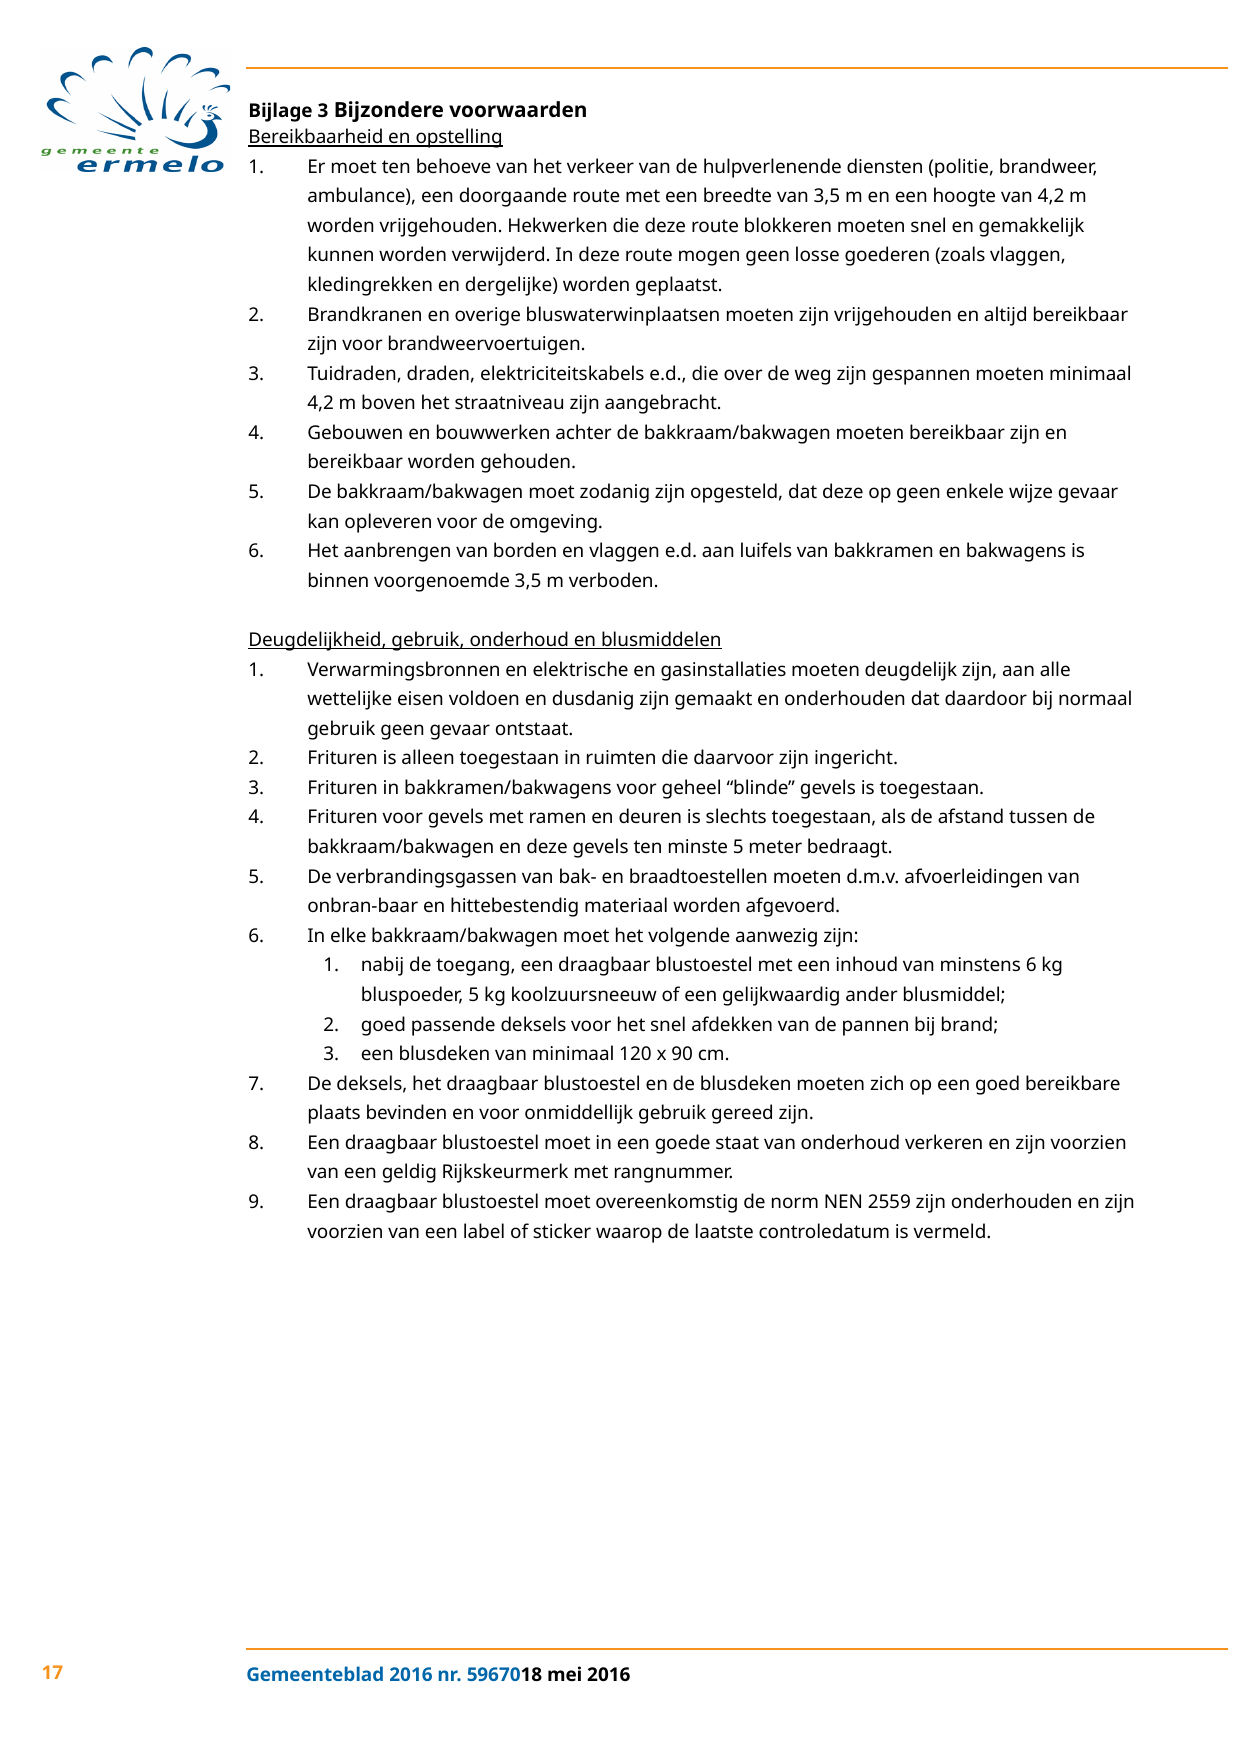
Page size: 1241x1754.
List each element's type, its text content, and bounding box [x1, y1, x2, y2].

text Bereikbaarheid en opstelling [248, 123, 1152, 149]
list nabij de toegang, een draagbaar blustoestel met een inhoud van minstens 6 kg bluspoeder, 5 kg koolzuursneeuw of een gelijkwaardig ander blusmiddel; [323, 952, 1152, 1007]
text Deugdelijkheid, gebruik, onderhoud en blusmiddelen [248, 626, 1152, 652]
list Gebouwen en bouwwerken achter de bakkraam/bakwagen moeten bereikbaar zijn en bereikbaar worden gehouden. [248, 419, 1152, 474]
picture [41, 47, 231, 172]
list Frituren is alleen toegestaan in ruimten die daarvoor zijn ingericht. [248, 744, 1152, 770]
list Brandkranen en overige bluswaterwinplaatsen moeten zijn vrijgehouden en altijd bereikbaar zijn voor brandweervoertuigen. [248, 301, 1152, 356]
list Het aanbrengen van borden en vlaggen e.d. aan luifels van bakkramen en bakwagens is binnen voorgenoemde 3,5 m verboden. [248, 537, 1152, 593]
list Verwarmingsbronnen en elektrische en gasinstallaties moeten deugdelijk zijn, aan alle wettelijke eisen voldoen en dusdanig zijn gemaakt en onderhouden dat daardoor bij normaal gebruik geen gevaar ontstaat. [248, 656, 1152, 741]
text Bijlage 3 Bijzondere voorwaarden [248, 95, 1152, 123]
list Er moet ten behoeve van het verkeer van de hulpverlenende diensten (politie, brandweer, ambulance), een doorgaande route met een breedte van 3,5 m en een hoogte van 4,2 m worden vrijgehouden. Hekwerken die deze route blokkeren moeten snel en gemakkelijk kunnen worden verwijderd. In deze route mogen geen losse goederen (zoals vlaggen, kledingrekken en dergelijke) worden geplaatst. [248, 153, 1152, 297]
list De bakkraam/bakwagen moet zodanig zijn opgesteld, dat deze op geen enkele wijze gevaar kan opleveren voor de omgeving. [248, 478, 1152, 534]
list Tuidraden, draden, elektriciteitskabels e.d., die over de weg zijn gespannen moeten minimaal 4,2 m boven het straatniveau zijn aangebracht. [248, 360, 1152, 415]
list Een draagbaar blustoestel moet overeenkomstig de norm NEN 2559 zijn onderhouden en zijn voorzien van een label of sticker waarop de laatste controledatum is vermeld. [248, 1188, 1152, 1244]
list een blusdeken van minimaal 120 x 90 cm. [323, 1040, 1152, 1066]
list Frituren voor gevels met ramen en deuren is slechts toegestaan, als de afstand tussen de bakkraam/bakwagen en deze gevels ten minste 5 meter bedraagt. [248, 804, 1152, 859]
list In elke bakkraam/bakwagen moet het volgende aanwezig zijn: [248, 922, 1152, 948]
list Frituren in bakkramen/bakwagens voor geheel “blinde” gevels is toegestaan. [248, 774, 1152, 800]
list De verbrandingsgassen van bak- en braadtoestellen moeten d.m.v. afvoerleidingen van onbran-baar en hittebestendig materiaal worden afgevoerd. [248, 863, 1152, 918]
list De deksels, het draagbaar blustoestel en de blusdeken moeten zich op een goed bereikbare plaats bevinden en voor onmiddellijk gebruik gereed zijn. [248, 1070, 1152, 1125]
list Een draagbaar blustoestel moet in een goede staat van onderhoud verkeren en zijn voorzien van een geldig Rijkskeurmerk met rangnummer. [248, 1129, 1152, 1184]
list goed passende deksels voor het snel afdekken van de pannen bij brand; [323, 1011, 1152, 1037]
